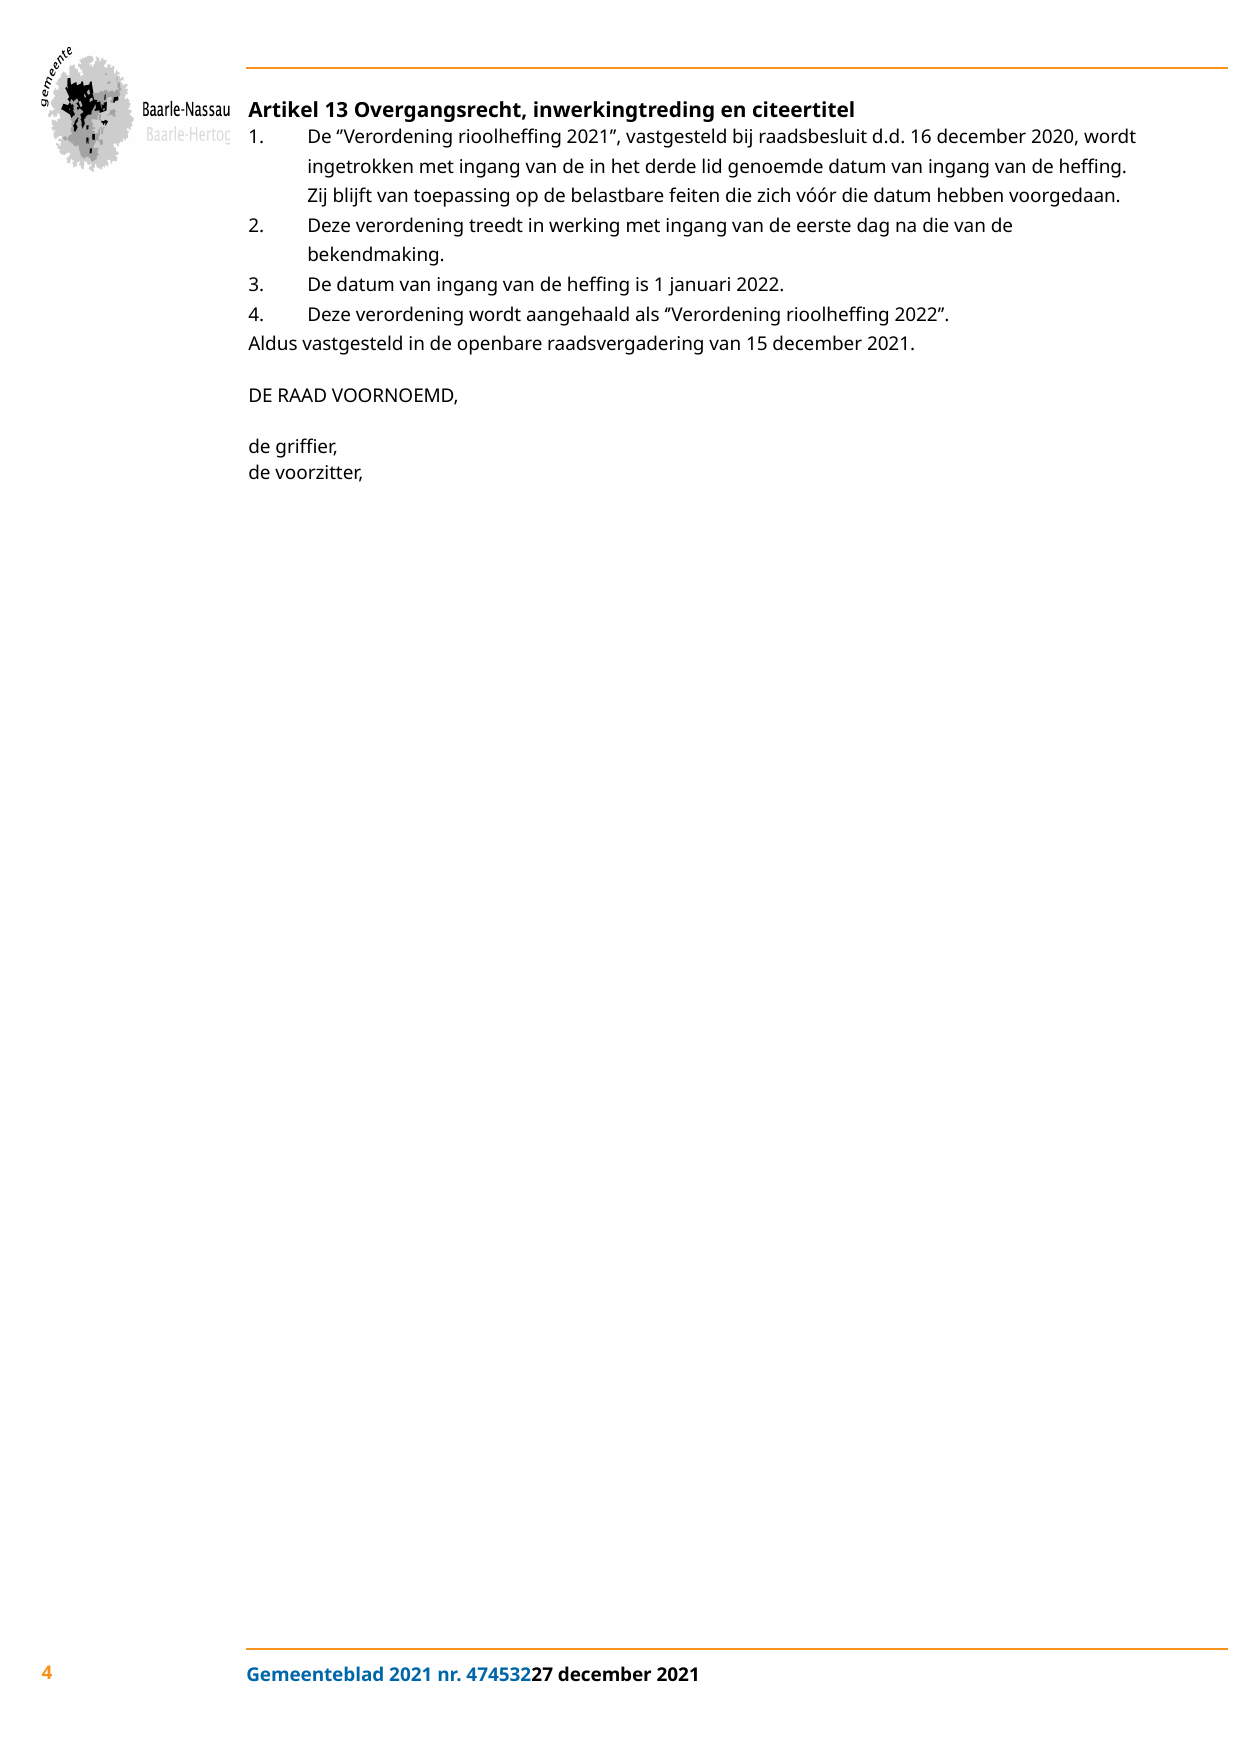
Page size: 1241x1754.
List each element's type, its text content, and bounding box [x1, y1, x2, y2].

text Aldus vastgesteld in de openbare raadsvergadering van 15 december 2021. [248, 330, 1152, 356]
list De ‘’Verordening rioolheffing 2021’’, vastgesteld bij raadsbesluit d.d. 16 december 2020, wordt ingetrokken met ingang van de in het derde lid genoemde datum van ingang van de heffing. Zij blijft van toepassing op de belastbare feiten die zich vóór die datum hebben voorgedaan. [248, 123, 1152, 208]
text de griffier, [248, 433, 1152, 459]
text DE RAAD VOORNOEMD, [248, 382, 1152, 407]
text de voorzitter, [248, 459, 1152, 485]
text Artikel 13 Overgangsrecht, inwerkingtreding en citeertitel [248, 95, 1152, 123]
picture [41, 47, 231, 172]
list Deze verordening wordt aangehaald als ‘’Verordening rioolheffing 2022’’. [248, 301, 1152, 326]
list Deze verordening treedt in werking met ingang van de eerste dag na die van de bekendmaking. [248, 212, 1152, 267]
list De datum van ingang van de heffing is 1 januari 2022. [248, 271, 1152, 297]
